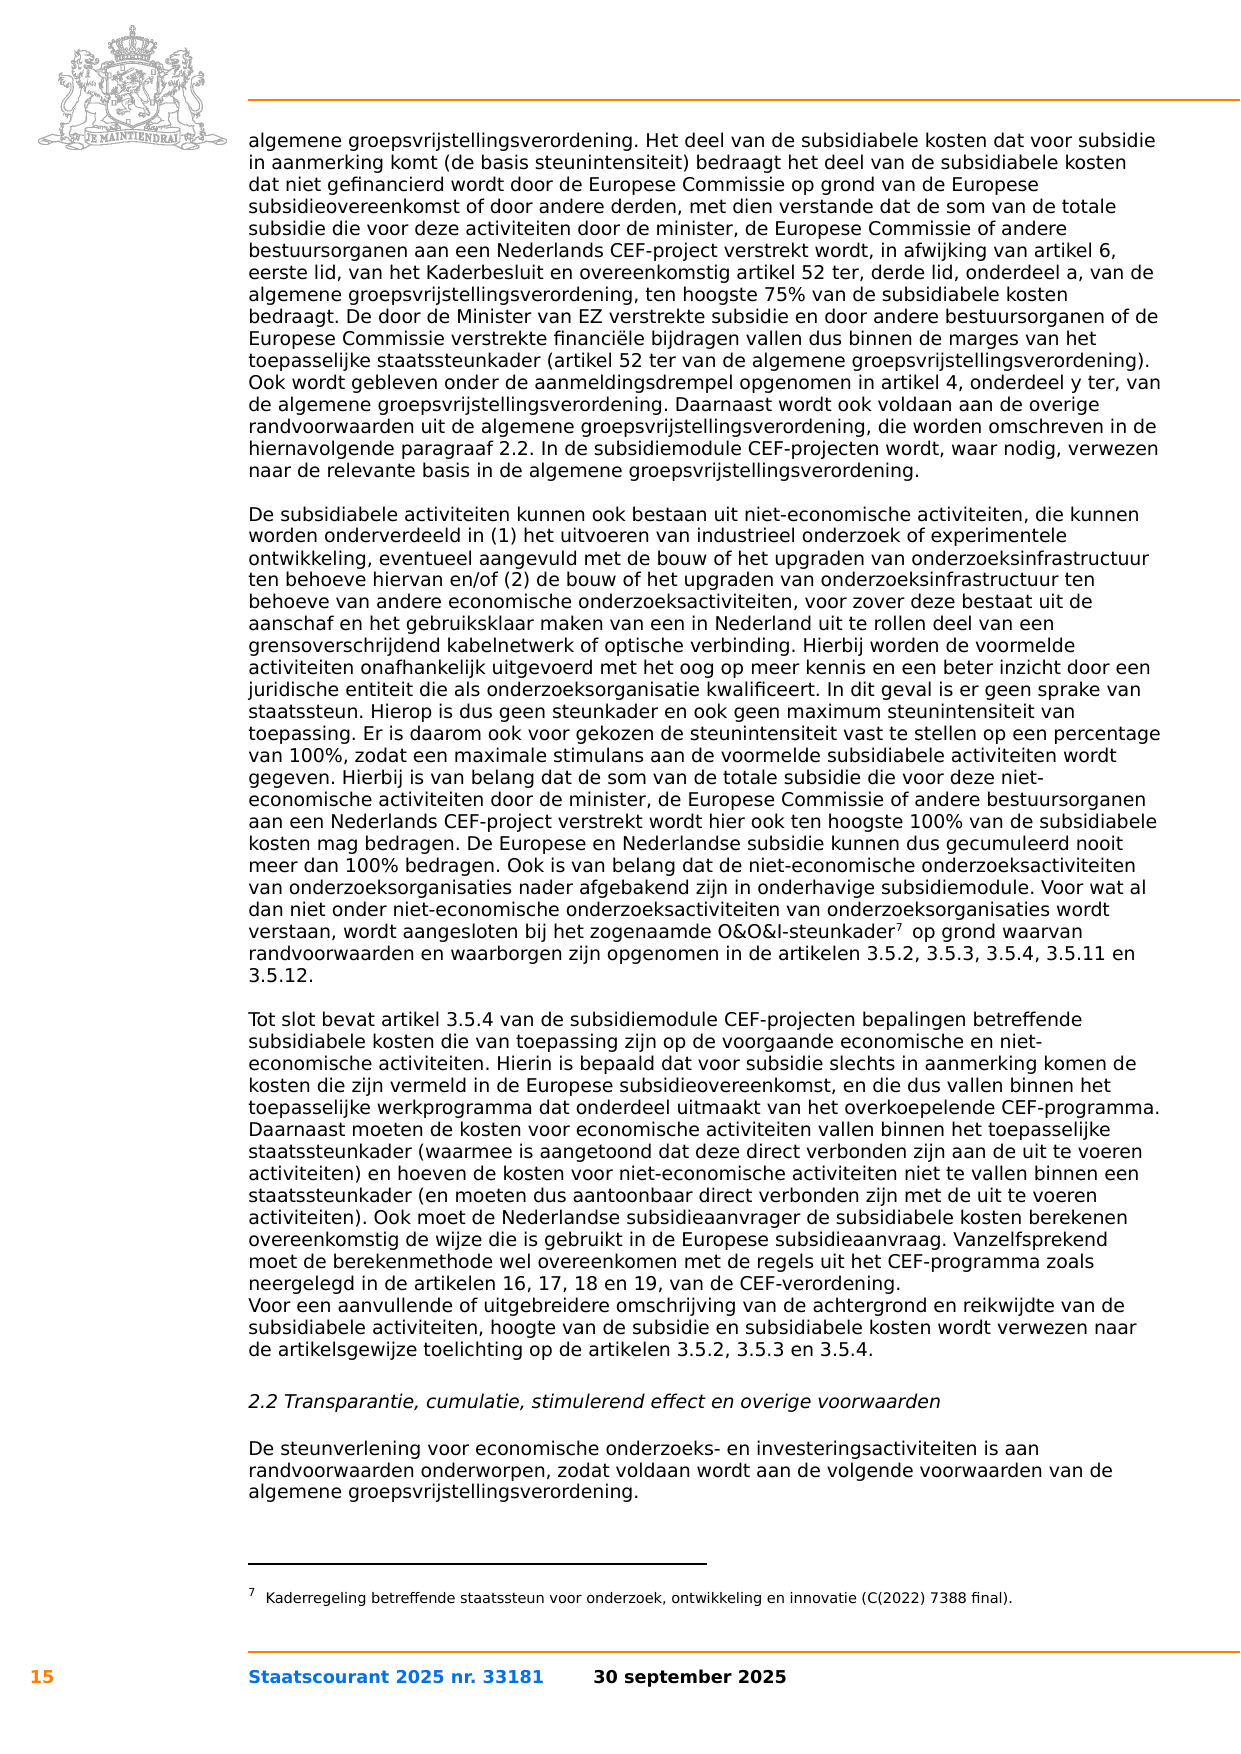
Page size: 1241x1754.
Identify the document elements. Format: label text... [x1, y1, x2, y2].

text Kaderregeling betreffende staatssteun voor onderzoek, ontwikkeling en innovatie (C(2022) 7388 final). [248, 1586, 1163, 1608]
text Tot slot bevat artikel 3.5.4 van de subsidiemodule CEF-projecten bepalingen betreffende subsidiabele kosten die van toepassing zijn op de voorgaande economische en niet-economische activiteiten. Hierin is bepaald dat voor subsidie slechts in aanmerking komen de kosten die zijn vermeld in de Europese subsidieovereenkomst, en die dus vallen binnen het toepasselijke werkprogramma dat onderdeel uitmaakt van het overkoepelende CEF-programma. Daarnaast moeten de kosten voor economische activiteiten vallen binnen het toepasselijke staatssteunkader (waarmee is aangetoond dat deze direct verbonden zijn aan de uit te voeren activiteiten) en hoeven de kosten voor niet-economische activiteiten niet te vallen binnen een staatssteunkader (en moeten dus aantoonbaar direct verbonden zijn met de uit te voeren activiteiten). Ook moet de Nederlandse subsidieaanvrager de subsidiabele kosten berekenen overeenkomstig de wijze die is gebruikt in de Europese subsidieaanvraag. Vanzelfsprekend moet de berekenmethode wel overeenkomen met de regels uit het CEF-programma zoals neergelegd in de artikelen 16, 17, 18 en 19, van de CEF-verordening. [248, 1009, 1163, 1294]
picture [38, 25, 227, 150]
text De subsidiabele activiteiten kunnen ook bestaan uit niet-economische activiteiten, die kunnen worden onderverdeeld in (1) het uitvoeren van industrieel onderzoek of experimentele ontwikkeling, eventueel aangevuld met de bouw of het upgraden van onderzoeksinfrastructuur ten behoeve hiervan en/of (2) de bouw of het upgraden van onderzoeksinfrastructuur ten behoeve van andere economische onderzoeksactiviteiten, voor zover deze bestaat uit de aanschaf en het gebruiksklaar maken van een in Nederland uit te rollen deel van een grensoverschrijdend kabelnetwerk of optische verbinding. Hierbij worden de voormelde activiteiten onafhankelijk uitgevoerd met het oog op meer kennis en een beter inzicht door een juridische entiteit die als onderzoeksorganisatie kwalificeert. In dit geval is er geen sprake van staatssteun. Hierop is dus geen steunkader en ook geen maximum steunintensiteit van toepassing. Er is daarom ook voor gekozen de steunintensiteit vast te stellen op een percentage van 100%, zodat een maximale stimulans aan de voormelde subsidiabele activiteiten wordt gegeven. Hierbij is van belang dat de som van de totale subsidie die voor deze niet-economische activiteiten door de minister, de Europese Commissie of andere bestuursorganen aan een Nederlands CEF-project verstrekt wordt hier ook ten hoogste 100% van de subsidiabele kosten mag bedragen. De Europese en Nederlandse subsidie kunnen dus gecumuleerd nooit meer dan 100% bedragen. Ook is van belang dat de niet-economische onderzoeksactiviteiten van onderzoeksorganisaties nader afgebakend zijn in onderhavige subsidiemodule. Voor wat al dan niet onder niet-economische onderzoeksactiviteiten van onderzoeksorganisaties wordt verstaan, wordt aangesloten bij het zogenaamde O&O&I-steunkader op grond waarvan randvoorwaarden en waarborgen zijn opgenomen in de artikelen 3.5.2, 3.5.3, 3.5.4, 3.5.11 en 3.5.12. [248, 503, 1163, 987]
subtitle 2.2 Transparantie, cumulatie, stimulerend effect en overige voorwaarden [248, 1391, 1163, 1412]
text Voor een aanvullende of uitgebreidere omschrijving van de achtergrond en reikwijdte van de subsidiabele activiteiten, hoogte van de subsidie en subsidiabele kosten wordt verwezen naar de artikelsgewijze toelichting op de artikelen 3.5.2, 3.5.3 en 3.5.4. [248, 1294, 1163, 1361]
text algemene groepsvrijstellingsverordening. Het deel van de subsidiabele kosten dat voor subsidie in aanmerking komt (de basis steunintensiteit) bedraagt het deel van de subsidiabele kosten dat niet gefinancierd wordt door de Europese Commissie op grond van de Europese subsidieovereenkomst of door andere derden, met dien verstande dat de som van de totale subsidie die voor deze activiteiten door de minister, de Europese Commissie of andere bestuursorganen aan een Nederlands CEF-project verstrekt wordt, in afwijking van artikel 6, eerste lid, van het Kaderbesluit en overeenkomstig artikel 52 ter, derde lid, onderdeel a, van de algemene groepsvrijstellingsverordening, ten hoogste 75% van de subsidiabele kosten bedraagt. De door de Minister van EZ verstrekte subsidie en door andere bestuursorganen of de Europese Commissie verstrekte financiële bijdragen vallen dus binnen de marges van het toepasselijke staatssteunkader (artikel 52 ter van de algemene groepsvrijstellingsverordening). Ook wordt gebleven onder de aanmeldingsdrempel opgenomen in artikel 4, onderdeel y ter, van de algemene groepsvrijstellingsverordening. Daarnaast wordt ook voldaan aan de overige randvoorwaarden uit de algemene groepsvrijstellingsverordening, die worden omschreven in de hiernavolgende paragraaf 2.2. In de subsidiemodule CEF-projecten wordt, waar nodig, verwezen naar de relevante basis in de algemene groepsvrijstellingsverordening. [248, 130, 1163, 482]
text De steunverlening voor economische onderzoeks- en investeringsactiviteiten is aan randvoorwaarden onderworpen, zodat voldaan wordt aan de volgende voorwaarden van de algemene groepsvrijstellingsverordening. [248, 1437, 1163, 1503]
